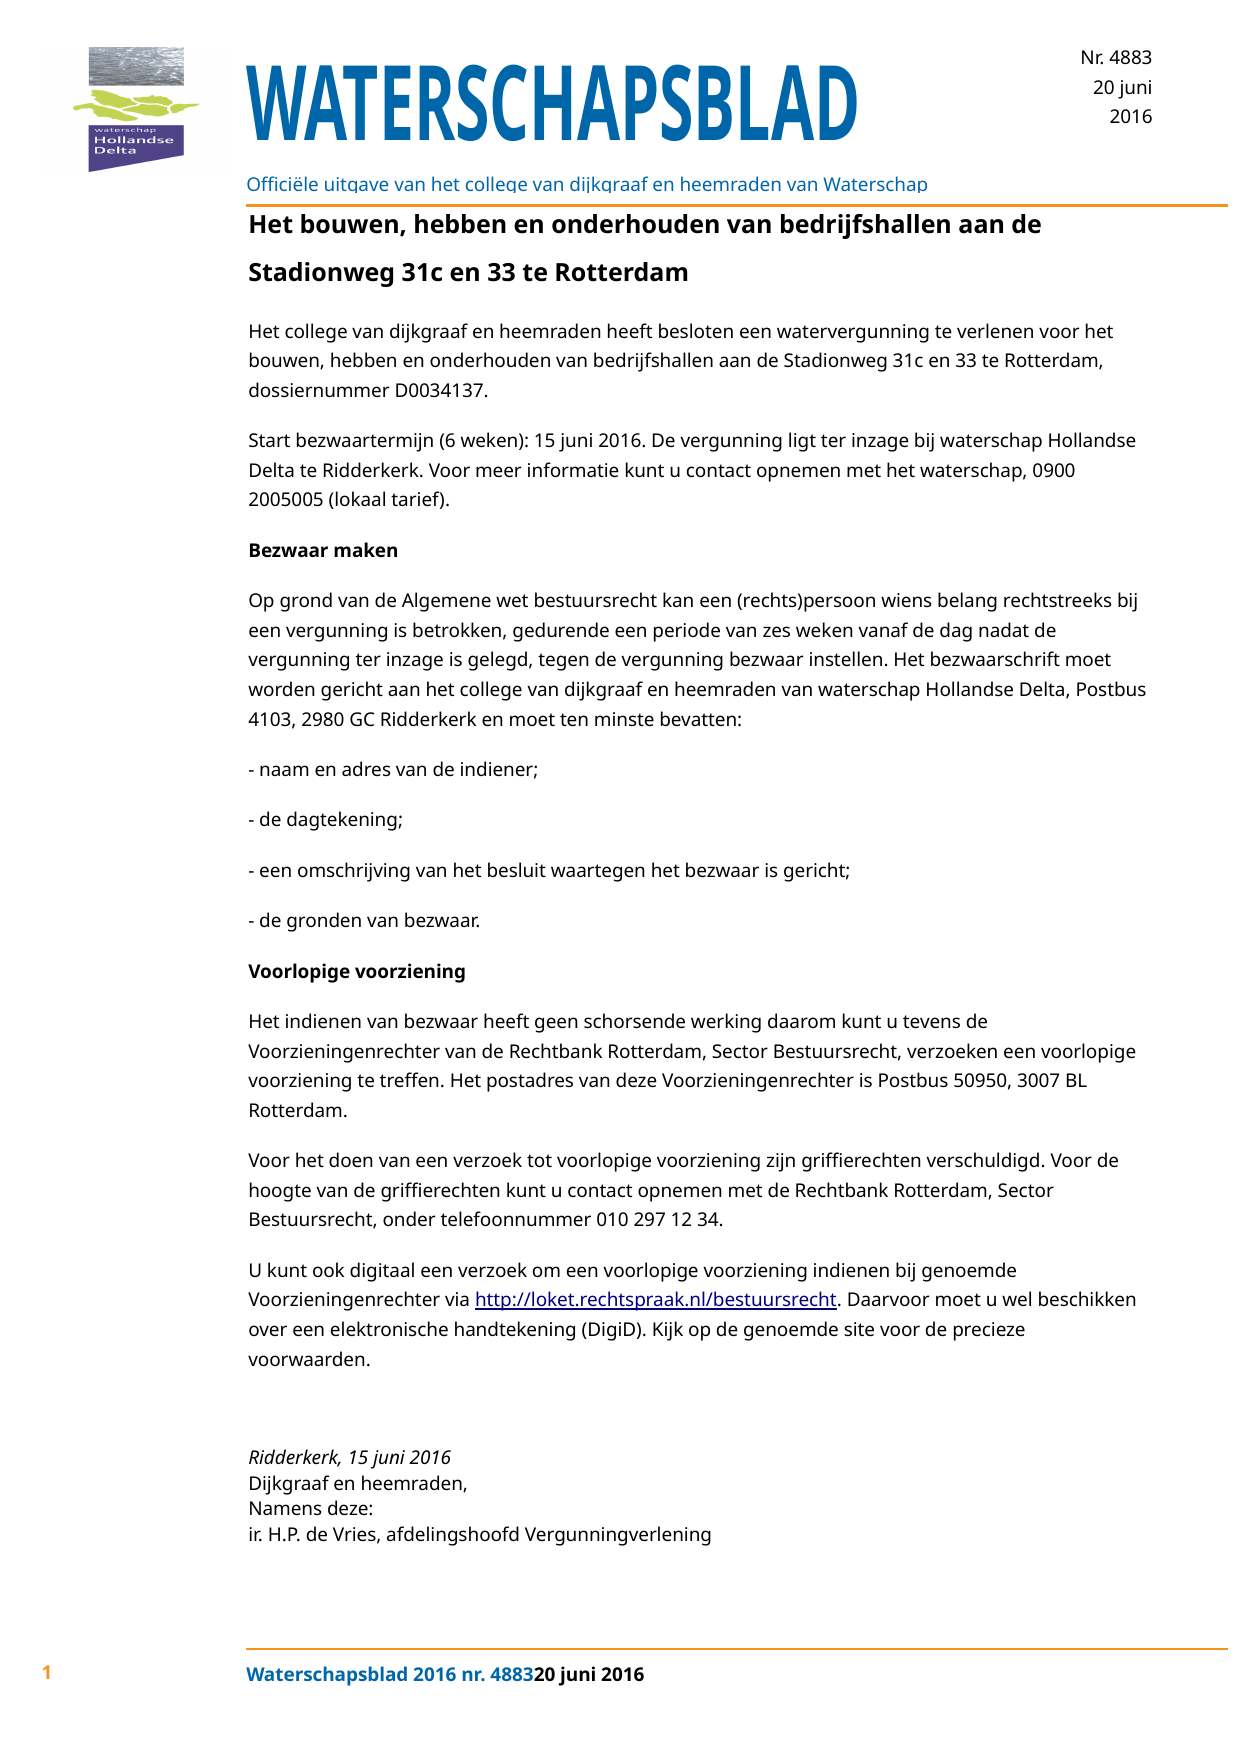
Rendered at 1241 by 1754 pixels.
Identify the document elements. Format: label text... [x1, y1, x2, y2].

text Start bezwaartermijn (6 weken): 15 juni 2016. De vergunning ligt ter inzage bij waterschap Hollandse Delta te Ridderkerk. Voor meer informatie kunt u contact opnemen met het waterschap, 0900 2005005 (lokaal tarief). [248, 427, 1152, 512]
text Voorlopige voorziening [248, 958, 1152, 984]
text Dijkgraaf en heemraden, [248, 1470, 1152, 1496]
text - de dagtekening; [248, 807, 1152, 832]
text Op grond van de Algemene wet bestuursrecht kan een (rechts)persoon wiens belang rechtstreeks bij een vergunning is betrokken, gedurende een periode van zes weken vanaf de dag nadat de vergunning ter inzage is gelegd, tegen de vergunning bezwaar instellen. Het bezwaarschrift moet worden gericht aan het college van dijkgraaf en heemraden van waterschap Hollandse Delta, Postbus 4103, 2980 GC Ridderkerk en moet ten minste bevatten: [248, 587, 1152, 732]
text ir. H.P. de Vries, afdelingshoofd Vergunningverlening [248, 1521, 1152, 1547]
text Voor het doen van een verzoek tot voorlopige voorziening zijn griffierechten verschuldigd. Voor de hoogte van de griffierechten kunt u contact opnemen met de Rechtbank Rotterdam, Sector Bestuursrecht, onder telefoonnummer 010 297 12 34. [248, 1147, 1152, 1232]
text Namens deze: [248, 1496, 1152, 1521]
text Het college van dijkgraaf en heemraden heeft besloten een watervergunning te verlenen voor het bouwen, hebben en onderhouden van bedrijfshallen aan de Stadionweg 31c en 33 te Rotterdam, dossiernummer D0034137. [248, 318, 1152, 403]
text U kunt ook digitaal een verzoek om een voorlopige voorziening indienen bij genoemde Voorzieningenrechter via http://loket.rechtspraak.nl/bestuursrecht. Daarvoor moet u wel beschikken over een elektronische handtekening (DigiD). Kijk op de genoemde site voor de precieze voorwaarden. [248, 1257, 1152, 1372]
text Het bouwen, hebben en onderhouden van bedrijfshallen aan de Stadionweg 31c en 33 te Rotterdam [248, 207, 1152, 288]
text - naam en adres van de indiener; [248, 756, 1152, 782]
text Het indienen van bezwaar heeft geen schorsende werking daarom kunt u tevens de Voorzieningenrechter van de Rechtbank Rotterdam, Sector Bestuursrecht, verzoeken een voorlopige voorziening te treffen. Het postadres van deze Voorzieningenrechter is Postbus 50950, 3007 BL Rotterdam. [248, 1008, 1152, 1123]
text Ridderkerk, 15 juni 2016 [248, 1444, 1152, 1470]
text - een omschrijving van het besluit waartegen het bezwaar is gericht; [248, 857, 1152, 883]
text Bezwaar maken [248, 537, 1152, 563]
picture [41, 47, 231, 172]
text - de gronden van bezwaar. [248, 907, 1152, 933]
